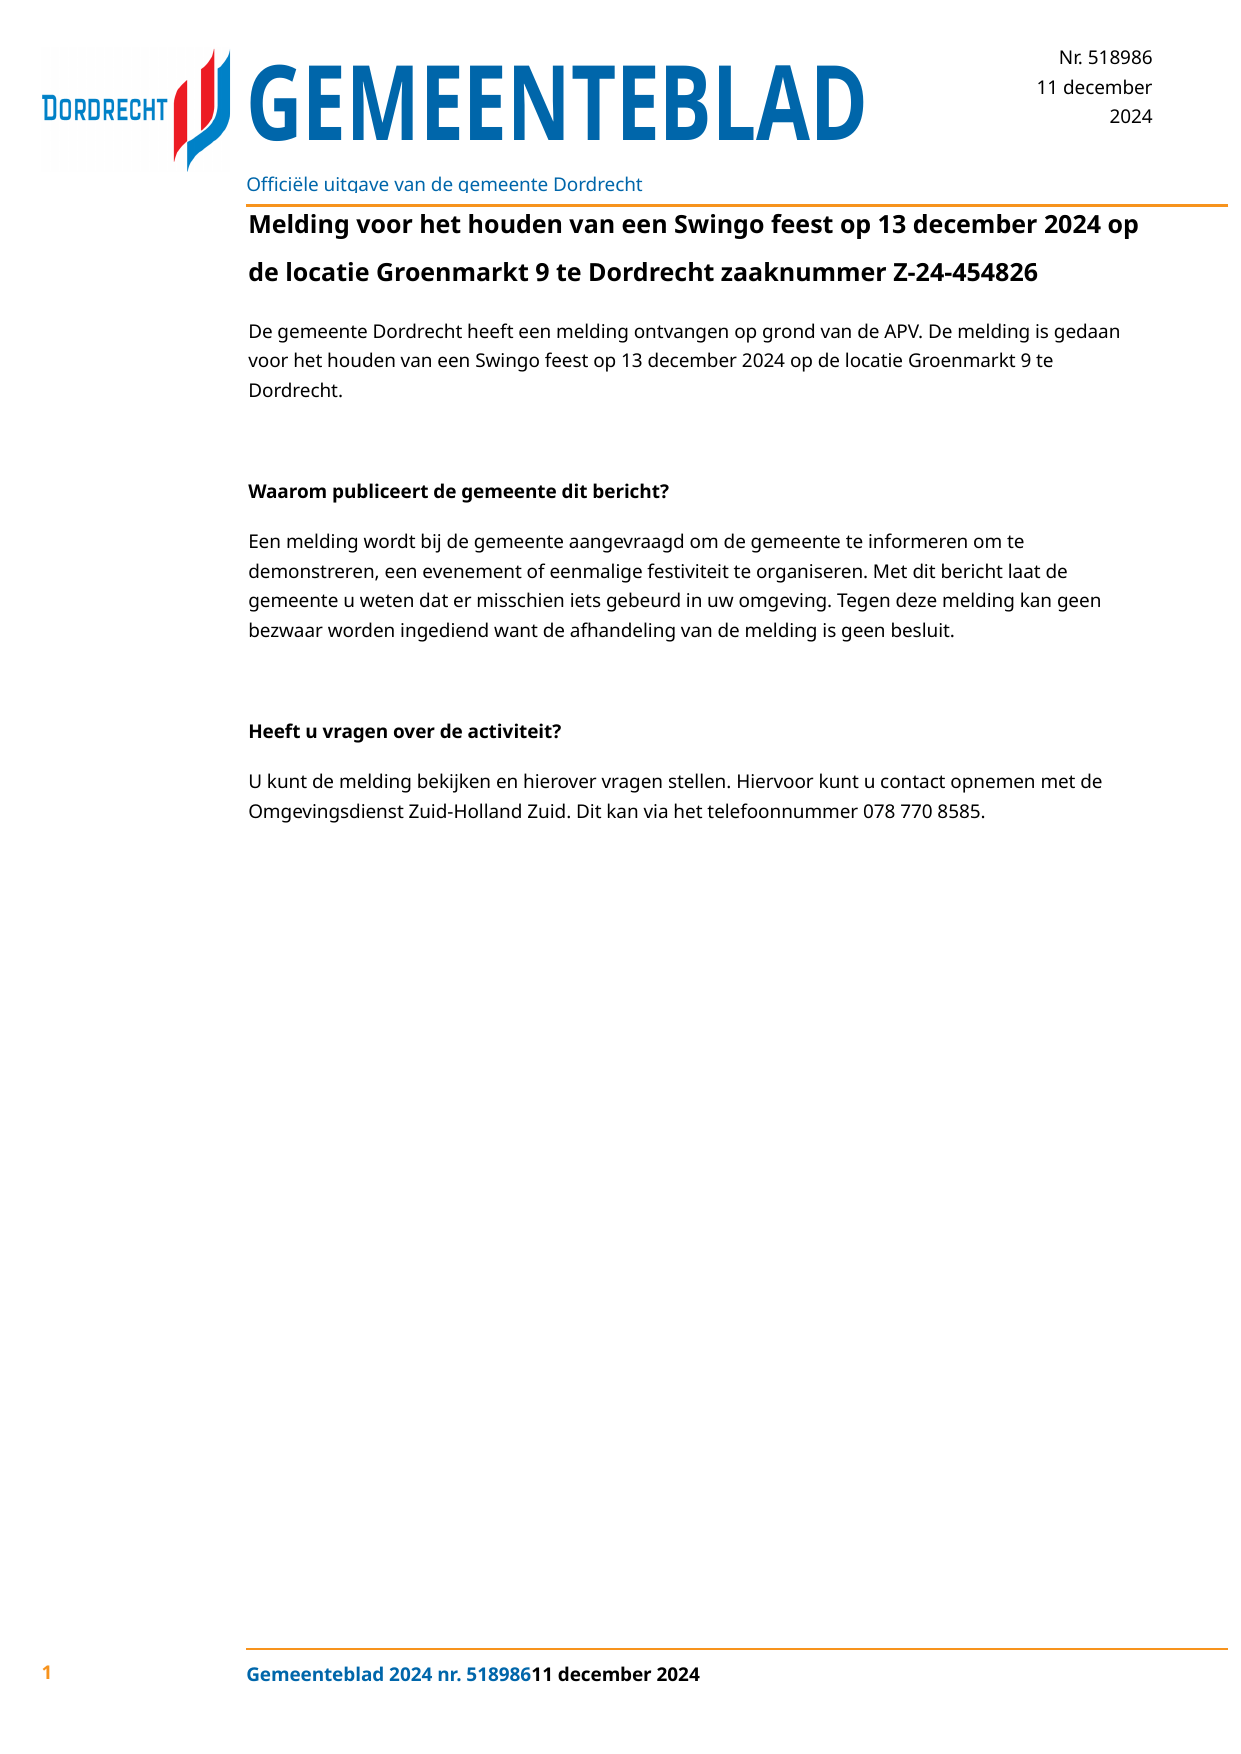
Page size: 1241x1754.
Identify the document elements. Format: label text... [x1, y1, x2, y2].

text Heeft u vragen over de activiteit? [248, 718, 1152, 744]
text Melding voor het houden van een Swingo feest op 13 december 2024 op de locatie Groenmarkt 9 te Dordrecht zaaknummer Z-24-454826 [248, 207, 1152, 288]
text Een melding wordt bij de gemeente aangevraagd om de gemeente te informeren om te demonstreren, een evenement of eenmalige festiviteit te organiseren. Met dit bericht laat de gemeente u weten dat er misschien iets gebeurd in uw omgeving. Tegen deze melding kan geen bezwaar worden ingediend want de afhandeling van de melding is geen besluit. [248, 528, 1152, 643]
picture [41, 47, 231, 172]
text Waarom publiceert de gemeente dit bericht? [248, 478, 1152, 504]
text De gemeente Dordrecht heeft een melding ontvangen op grond van de APV. De melding is gedaan voor het houden van een Swingo feest op 13 december 2024 op de locatie Groenmarkt 9 te Dordrecht. [248, 318, 1152, 403]
text U kunt de melding bekijken en hierover vragen stellen. Hiervoor kunt u contact opnemen met de Omgevingsdienst Zuid-Holland Zuid. Dit kan via het telefoonnummer 078 770 8585. [248, 768, 1152, 824]
